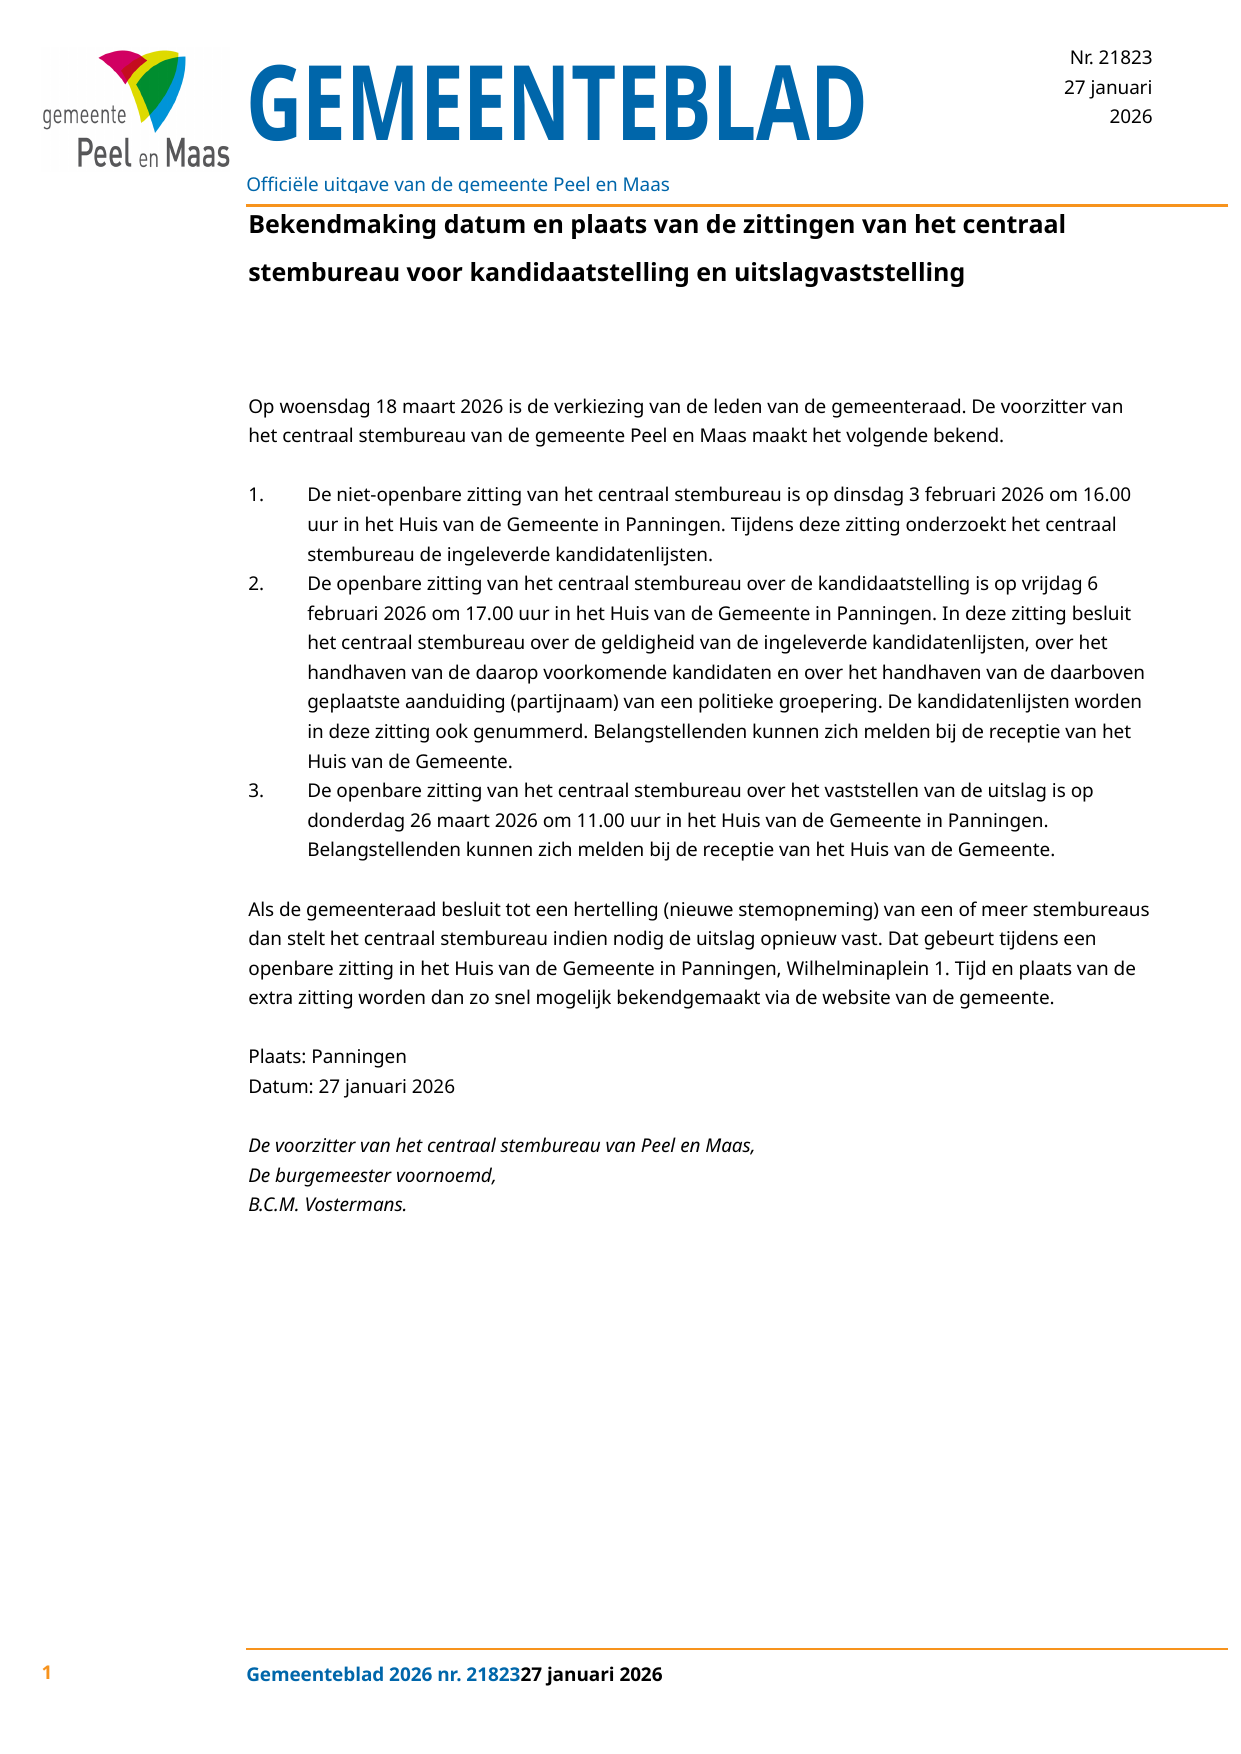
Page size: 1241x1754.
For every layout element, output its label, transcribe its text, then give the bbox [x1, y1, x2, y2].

text Plaats: Panningen [248, 1044, 1152, 1069]
text Datum: 27 januari 2026 [248, 1073, 1152, 1099]
picture [41, 47, 231, 172]
list De openbare zitting van het centraal stembureau over de kandidaatstelling is op vrijdag 6 februari 2026 om 17.00 uur in het Huis van de Gemeente in Panningen. In deze zitting besluit het centraal stembureau over de geldigheid van de ingeleverde kandidatenlijsten, over het handhaven van de daarop voorkomende kandidaten en over het handhaven van de daarboven geplaatste aanduiding (partijnaam) van een politieke groepering. De kandidatenlijsten worden in deze zitting ook genummerd. Belangstellenden kunnen zich melden bij de receptie van het Huis van de Gemeente. [248, 570, 1152, 774]
text De voorzitter van het centraal stembureau van Peel en Maas, [248, 1132, 1152, 1158]
text De burgemeester voornoemd, [248, 1162, 1152, 1188]
text Bekendmaking datum en plaats van de zittingen van het centraal stembureau voor kandidaatstelling en uitslagvaststelling [248, 207, 1152, 288]
text B.C.M. Vostermans. [248, 1192, 1152, 1217]
text Als de gemeenteraad besluit tot een hertelling (nieuwe stemopneming) van een of meer stembureaus dan stelt het centraal stembureau indien nodig de uitslag opnieuw vast. Dat gebeurt tijdens een openbare zitting in het Huis van de Gemeente in Panningen, Wilhelminaplein 1. Tijd en plaats van de extra zitting worden dan zo snel mogelijk bekendgemaakt via de website van de gemeente. [248, 896, 1152, 1010]
text Op woensdag 18 maart 2026 is de verkiezing van de leden van de gemeenteraad. De voorzitter van het centraal stembureau van de gemeente Peel en Maas maakt het volgende bekend. [248, 393, 1152, 448]
list De niet-openbare zitting van het centraal stembureau is op dinsdag 3 februari 2026 om 16.00 uur in het Huis van de Gemeente in Panningen. Tijdens deze zitting onderzoekt het centraal stembureau de ingeleverde kandidatenlijsten. [248, 482, 1152, 567]
list De openbare zitting van het centraal stembureau over het vaststellen van de uitslag is op donderdag 26 maart 2026 om 11.00 uur in het Huis van de Gemeente in Panningen. Belangstellenden kunnen zich melden bij de receptie van het Huis van de Gemeente. [248, 777, 1152, 862]
